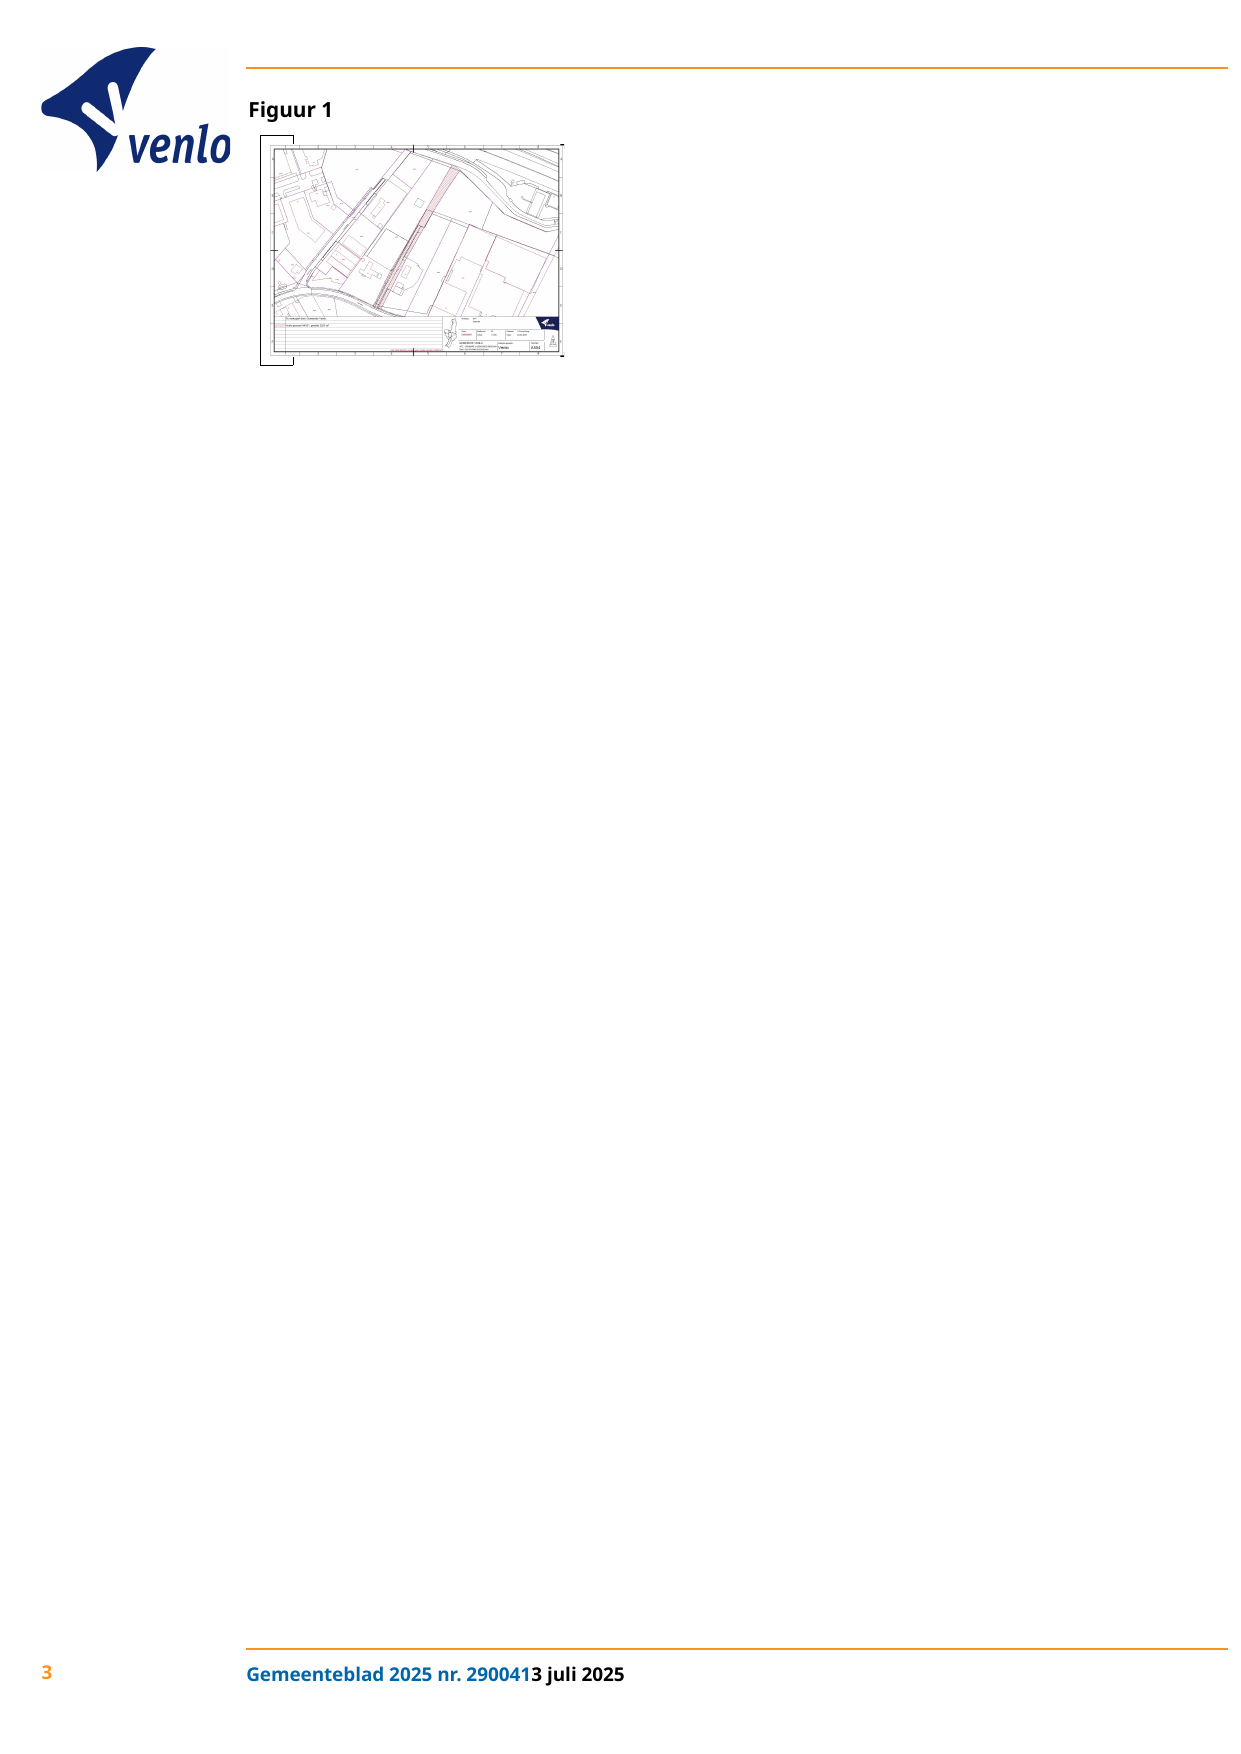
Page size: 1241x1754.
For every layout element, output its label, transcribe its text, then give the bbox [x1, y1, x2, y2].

picture [268, 144, 565, 357]
picture [41, 47, 231, 172]
text Figuur 1 [248, 95, 1152, 123]
